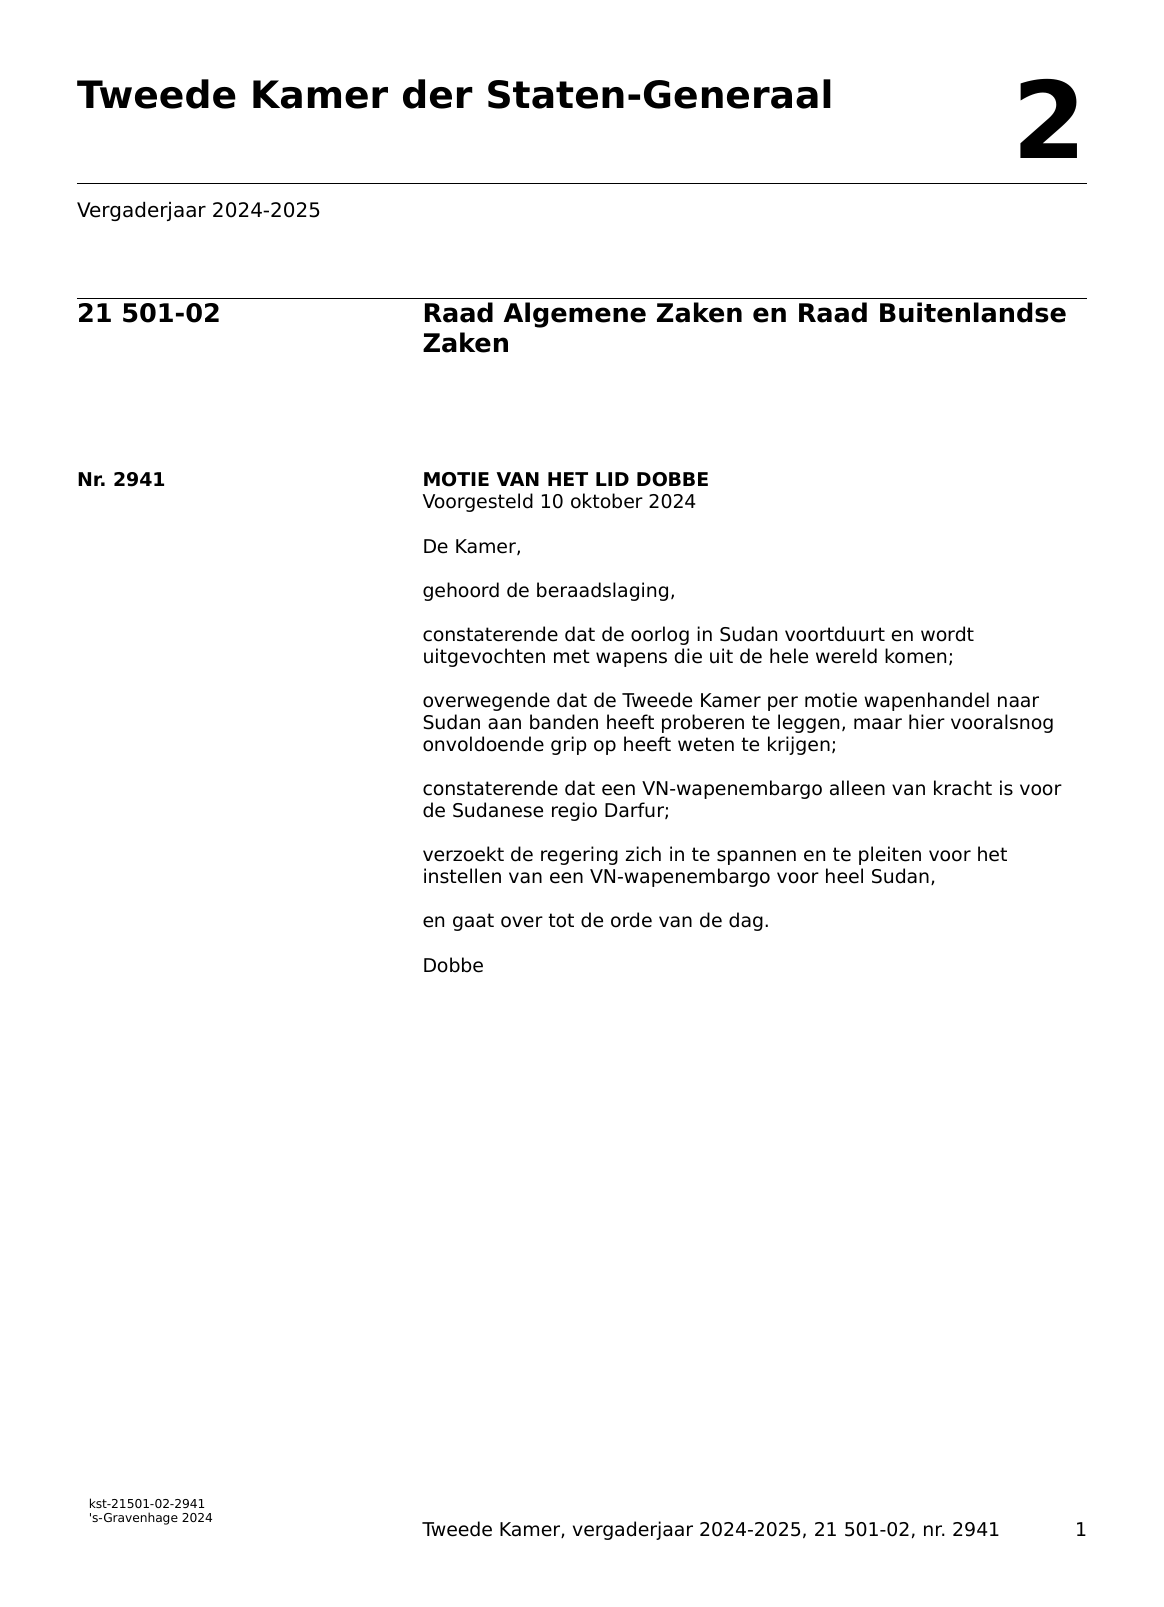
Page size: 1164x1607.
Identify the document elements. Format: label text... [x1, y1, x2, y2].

text constaterende dat de oorlog in Sudan voortduurt en wordt uitgevochten met wapens die uit de hele wereld komen; [422, 624, 1087, 668]
table_header Tweede Kamer der Staten-Generaal [77, 59, 886, 183]
text Voorgesteld 10 oktober 2024 [422, 491, 1087, 513]
table_header 2 [886, 59, 1087, 183]
text gehoord de beraadslaging, [422, 580, 1087, 602]
text kst-21501-02-2941 [88, 1497, 323, 1511]
text De Kamer, [422, 536, 1087, 557]
text overwegende dat de Tweede Kamer per motie wapenhandel naar Sudan aan banden heeft proberen te leggen, maar hier vooralsnog onvoldoende grip op heeft weten te krijgen; [422, 690, 1087, 756]
text verzoekt de regering zich in te spannen en te pleiten voor het instellen van een VN-wapenembargo voor heel Sudan, [422, 844, 1087, 888]
text en gaat over tot de orde van de dag. [422, 910, 1087, 932]
text Dobbe [422, 954, 1087, 977]
text constaterende dat een VN-wapenembargo alleen van kracht is voor de Sudanese regio Darfur; [422, 778, 1087, 822]
subtitle 21 501-02 Raad Algemene Zaken en Raad Buitenlandse Zaken [77, 299, 1087, 358]
text 's-Gravenhage 2024 [88, 1511, 323, 1525]
table_cell Vergaderjaar 2024-2025 [77, 184, 1087, 298]
subtitle Nr. 2941 MOTIE VAN HET LID DOBBE [77, 469, 1087, 491]
